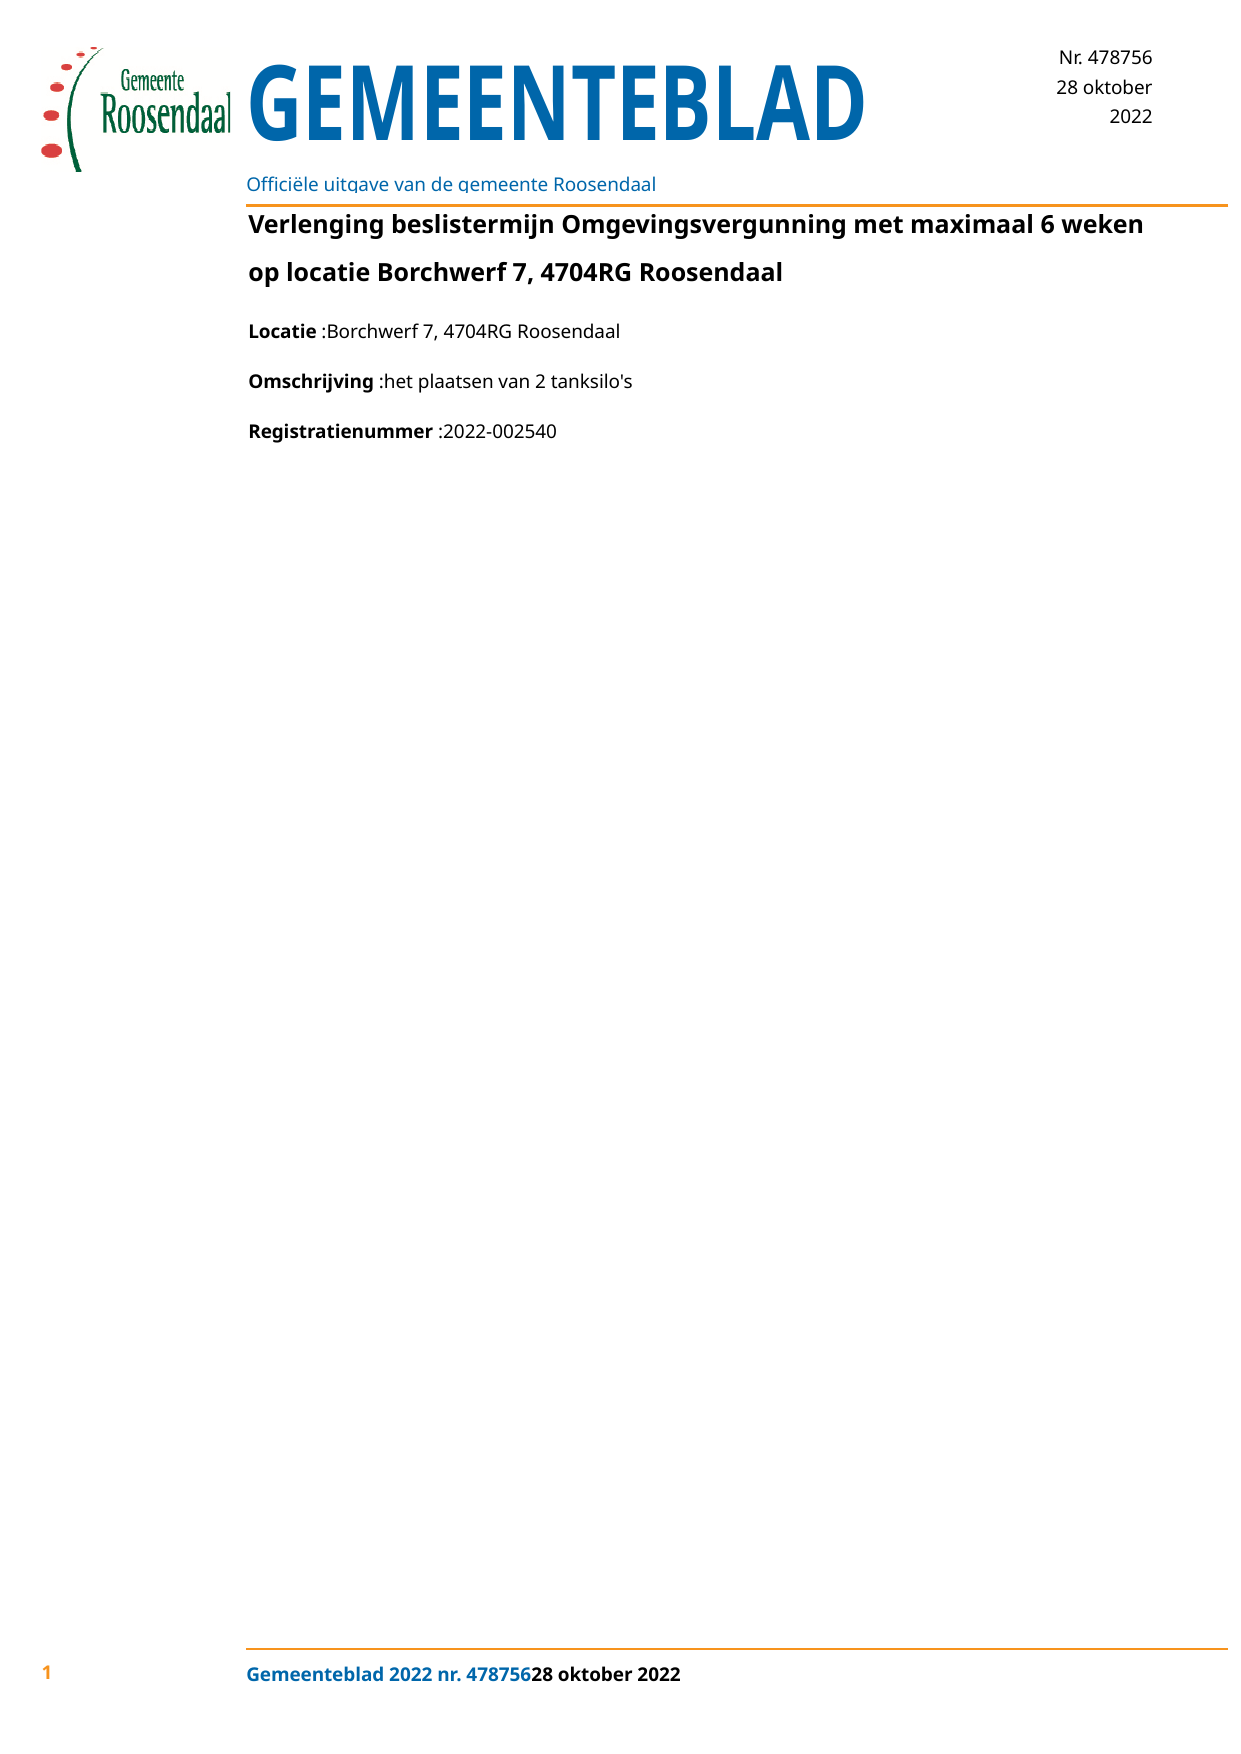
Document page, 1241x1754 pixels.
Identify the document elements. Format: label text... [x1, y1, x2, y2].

text Verlenging beslistermijn Omgevingsvergunning met maximaal 6 weken op locatie Borchwerf 7, 4704RG Roosendaal [248, 207, 1152, 288]
text Omschrijving :het plaatsen van 2 tanksilo's [248, 368, 1152, 394]
picture [41, 47, 231, 172]
text Registratienummer :2022-002540 [248, 419, 1152, 444]
text Locatie :Borchwerf 7, 4704RG Roosendaal [248, 318, 1152, 344]
